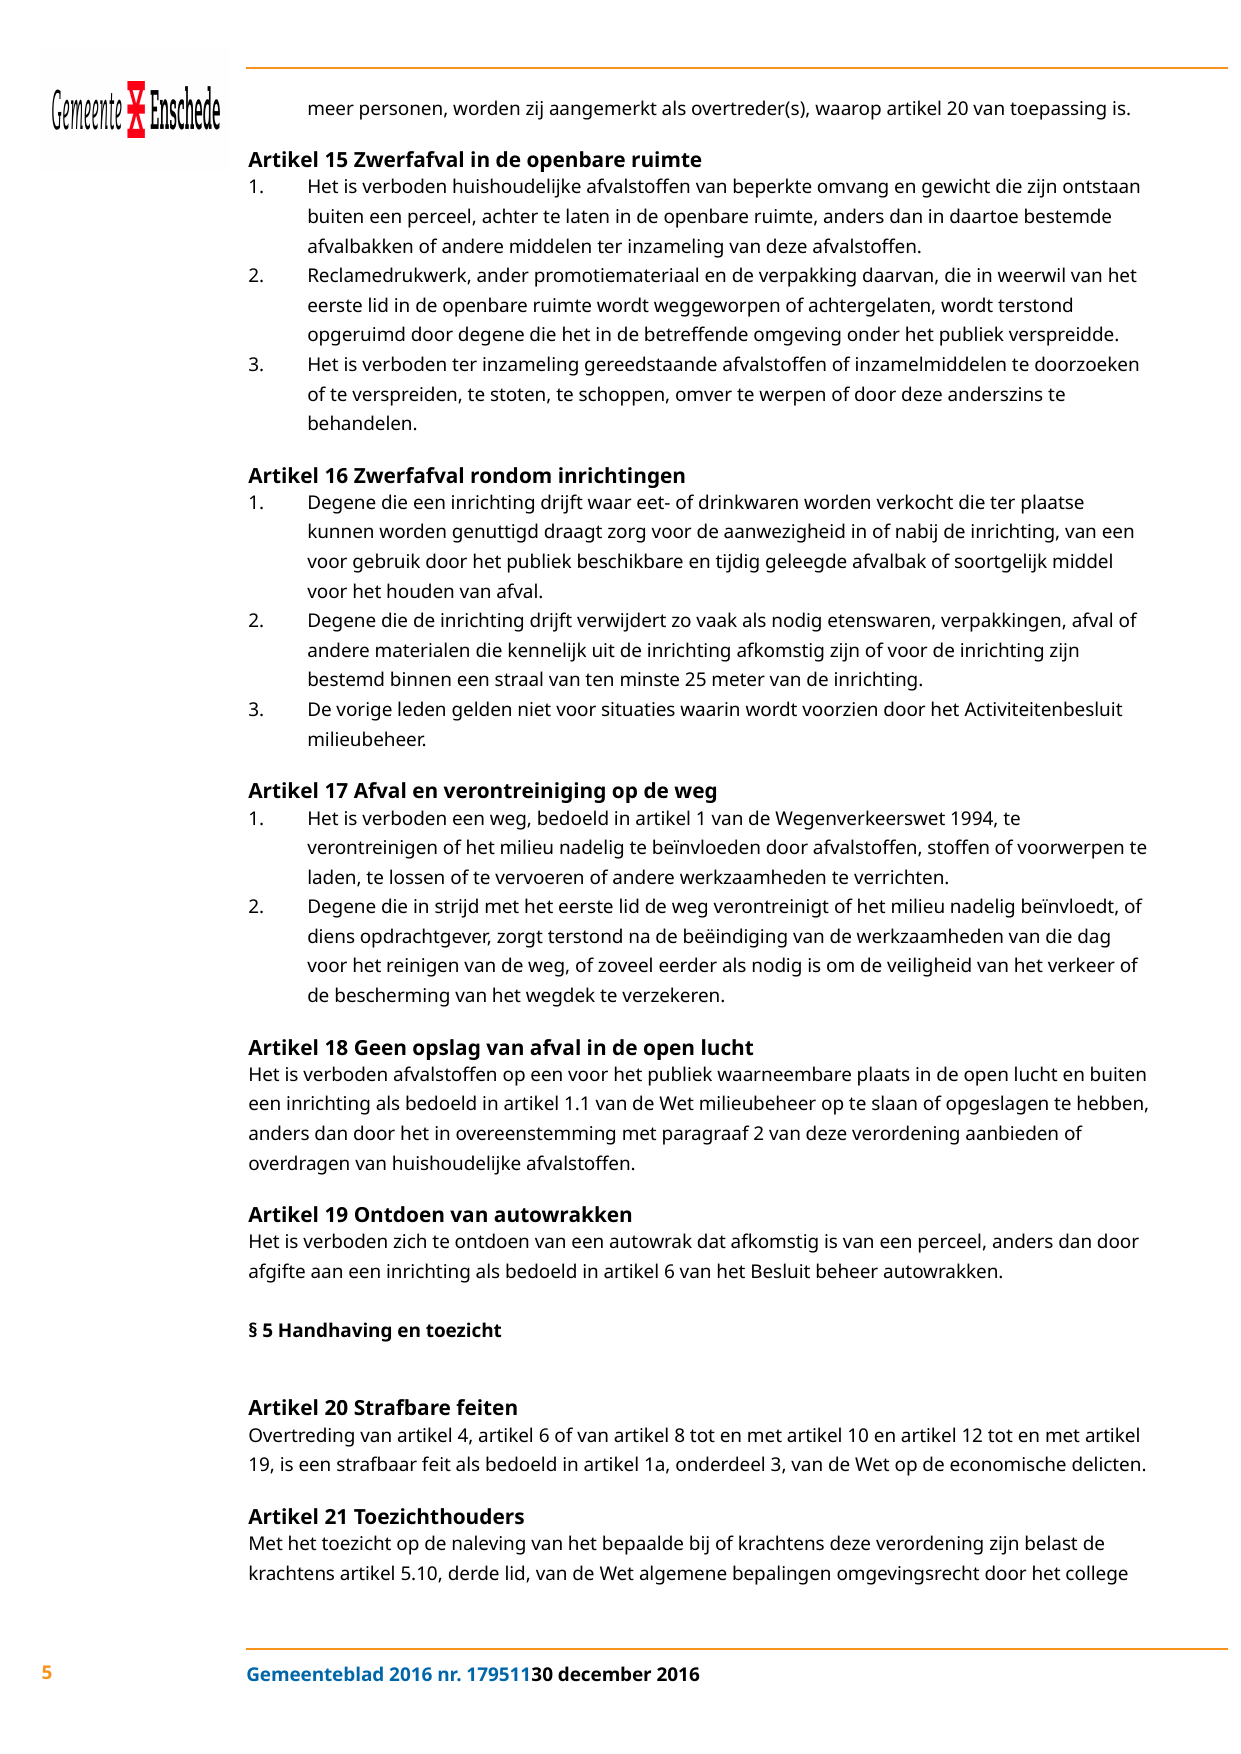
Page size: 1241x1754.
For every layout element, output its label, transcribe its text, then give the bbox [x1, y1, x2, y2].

text Artikel 16 Zwerfafval rondom inrichtingen [248, 461, 1152, 489]
picture [41, 47, 231, 172]
list Degene die de inrichting drijft verwijdert zo vaak als nodig etenswaren, verpakkingen, afval of andere materialen die kennelijk uit de inrichting afkomstig zijn of voor de inrichting zijn bestemd binnen een straal van ten minste 25 meter van de inrichting. [248, 607, 1152, 692]
text Artikel 19 Ontdoen van autowrakken [248, 1200, 1152, 1229]
text Het is verboden afvalstoffen op een voor het publiek waarneembare plaats in de open lucht en buiten een inrichting als bedoeld in artikel 1.1 van de Wet milieubeheer op te slaan of opgeslagen te hebben, anders dan door het in overeenstemming met paragraaf 2 van deze verordening aanbieden of overdragen van huishoudelijke afvalstoffen. [248, 1061, 1152, 1176]
text Artikel 20 Strafbare feiten [248, 1393, 1152, 1422]
list Het is verboden een weg, bedoeld in artikel 1 van de Wegenverkeerswet 1994, te verontreinigen of het milieu nadelig te beïnvloeden door afvalstoffen, stoffen of voorwerpen te laden, te lossen of te vervoeren of andere werkzaamheden te verrichten. [248, 805, 1152, 889]
list Degene die in strijd met het eerste lid de weg verontreinigt of het milieu nadelig beïnvloedt, of diens opdrachtgever, zorgt terstond na de beëindiging van de werkzaamheden van die dag voor het reinigen van de weg, of zoveel eerder als nodig is om de veiligheid van het verkeer of de bescherming van het wegdek te verzekeren. [248, 893, 1152, 1008]
text Artikel 17 Afval en verontreiniging op de weg [248, 776, 1152, 805]
list Degene die een inrichting drijft waar eet- of drinkwaren worden verkocht die ter plaatse kunnen worden genuttigd draagt zorg voor de aanwezigheid in of nabij de inrichting, van een voor gebruik door het publiek beschikbare en tijdig geleegde afvalbak of soortgelijk middel voor het houden van afval. [248, 489, 1152, 604]
text § 5 Handhaving en toezicht [248, 1317, 1152, 1343]
list De vorige leden gelden niet voor situaties waarin wordt voorzien door het Activiteitenbesluit milieubeheer. [248, 696, 1152, 752]
list meer personen, worden zij aangemerkt als overtreder(s), waarop artikel 20 van toepassing is. [248, 95, 1152, 121]
list Reclamedrukwerk, ander promotiemateriaal en de verpakking daarvan, die in weerwil van het eerste lid in de openbare ruimte wordt weggeworpen of achtergelaten, wordt terstond opgeruimd door degene die het in de betreffende omgeving onder het publiek verspreidde. [248, 262, 1152, 347]
list Het is verboden ter inzameling gereedstaande afvalstoffen of inzamelmiddelen te doorzoeken of te verspreiden, te stoten, te schoppen, omver te werpen of door deze anderszins te behandelen. [248, 351, 1152, 436]
text Artikel 15 Zwerfafval in de openbare ruimte [248, 145, 1152, 174]
list Het is verboden huishoudelijke afvalstoffen van beperkte omvang en gewicht die zijn ontstaan buiten een perceel, achter te laten in de openbare ruimte, anders dan in daartoe bestemde afvalbakken of andere middelen ter inzameling van deze afvalstoffen. [248, 174, 1152, 258]
text Artikel 21 Toezichthouders [248, 1502, 1152, 1530]
text Artikel 18 Geen opslag van afval in de open lucht [248, 1033, 1152, 1061]
text Overtreding van artikel 4, artikel 6 of van artikel 8 tot en met artikel 10 en artikel 12 tot en met artikel 19, is een strafbaar feit als bedoeld in artikel 1a, onderdeel 3, van de Wet op de economische delicten. [248, 1422, 1152, 1477]
text Het is verboden zich te ontdoen van een autowrak dat afkomstig is van een perceel, anders dan door afgifte aan een inrichting als bedoeld in artikel 6 van het Besluit beheer autowrakken. [248, 1229, 1152, 1284]
text Met het toezicht op de naleving van het bepaalde bij of krachtens deze verordening zijn belast de krachtens artikel 5.10, derde lid, van de Wet algemene bepalingen omgevingsrecht door het college [248, 1530, 1152, 1586]
